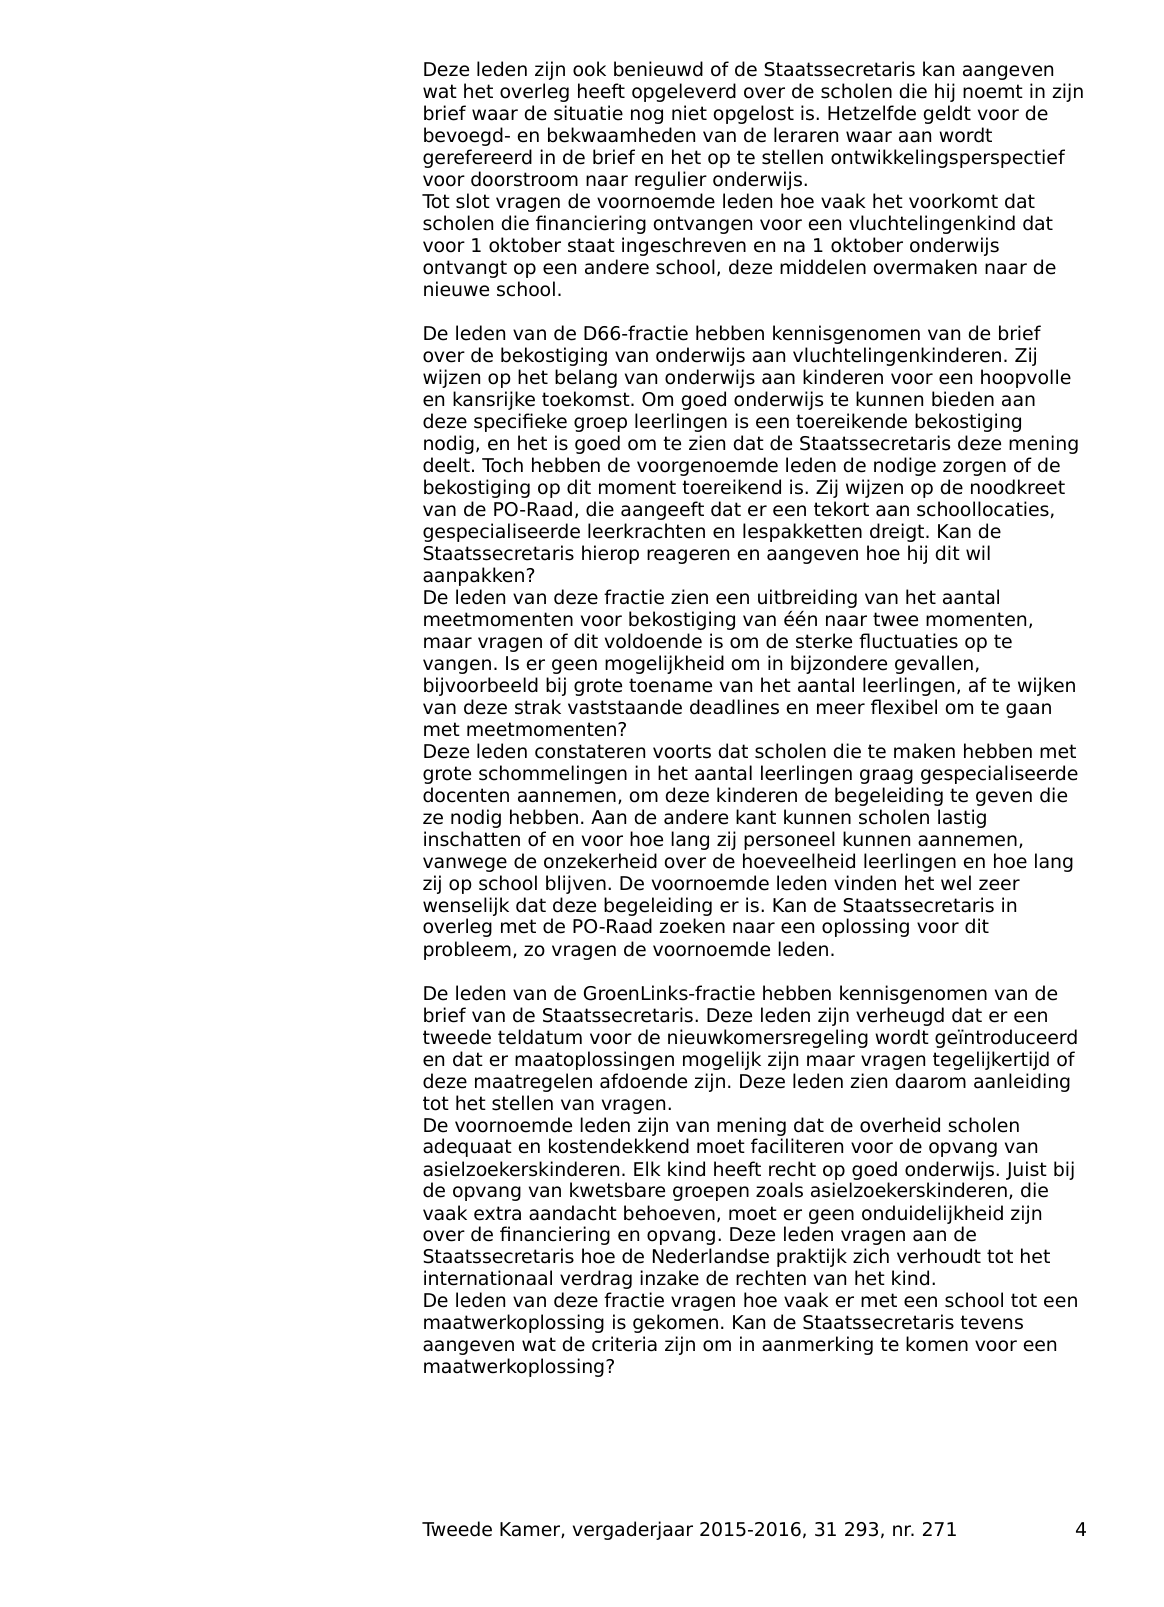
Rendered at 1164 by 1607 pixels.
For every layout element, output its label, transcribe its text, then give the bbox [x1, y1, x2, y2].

text De leden van deze fractie vragen hoe vaak er met een school tot een maatwerkoplossing is gekomen. Kan de Staatssecretaris tevens aangeven wat de criteria zijn om in aanmerking te komen voor een maatwerkoplossing? [422, 1290, 1087, 1378]
text De leden van de GroenLinks-fractie hebben kennisgenomen van de brief van de Staatssecretaris. Deze leden zijn verheugd dat er een tweede teldatum voor de nieuwkomersregeling wordt geïntroduceerd en dat er maatoplossingen mogelijk zijn maar vragen tegelijkertijd of deze maatregelen afdoende zijn. Deze leden zien daarom aanleiding tot het stellen van vragen. [422, 983, 1087, 1114]
text Tot slot vragen de voornoemde leden hoe vaak het voorkomt dat scholen die financiering ontvangen voor een vluchtelingenkind dat voor 1 oktober staat ingeschreven en na 1 oktober onderwijs ontvangt op een andere school, deze middelen overmaken naar de nieuwe school. [422, 191, 1087, 301]
text Deze leden zijn ook benieuwd of de Staatssecretaris kan aangeven wat het overleg heeft opgeleverd over de scholen die hij noemt in zijn brief waar de situatie nog niet opgelost is. Hetzelfde geldt voor de bevoegd- en bekwaamheden van de leraren waar aan wordt gerefereerd in de brief en het op te stellen ontwikkelingsperspectief voor doorstroom naar regulier onderwijs. [422, 59, 1087, 191]
text Deze leden constateren voorts dat scholen die te maken hebben met grote schommelingen in het aantal leerlingen graag gespecialiseerde docenten aannemen, om deze kinderen de begeleiding te geven die ze nodig hebben. Aan de andere kant kunnen scholen lastig inschatten of en voor hoe lang zij personeel kunnen aannemen, vanwege de onzekerheid over de hoeveelheid leerlingen en hoe lang zij op school blijven. De voornoemde leden vinden het wel zeer wenselijk dat deze begeleiding er is. Kan de Staatssecretaris in overleg met de PO-Raad zoeken naar een oplossing voor dit probleem, zo vragen de voornoemde leden. [422, 741, 1087, 960]
text De leden van deze fractie zien een uitbreiding van het aantal meetmomenten voor bekostiging van één naar twee momenten, maar vragen of dit voldoende is om de sterke fluctuaties op te vangen. Is er geen mogelijkheid om in bijzondere gevallen, bijvoorbeeld bij grote toename van het aantal leerlingen, af te wijken van deze strak vaststaande deadlines en meer flexibel om te gaan met meetmomenten? [422, 587, 1087, 741]
text De voornoemde leden zijn van mening dat de overheid scholen adequaat en kostendekkend moet faciliteren voor de opvang van asielzoekerskinderen. Elk kind heeft recht op goed onderwijs. Juist bij de opvang van kwetsbare groepen zoals asielzoekerskinderen, die vaak extra aandacht behoeven, moet er geen onduidelijkheid zijn over de financiering en opvang. Deze leden vragen aan de Staatssecretaris hoe de Nederlandse praktijk zich verhoudt tot het internationaal verdrag inzake de rechten van het kind. [422, 1114, 1087, 1290]
text De leden van de D66-fractie hebben kennisgenomen van de brief over de bekostiging van onderwijs aan vluchtelingenkinderen. Zij wijzen op het belang van onderwijs aan kinderen voor een hoopvolle en kansrijke toekomst. Om goed onderwijs te kunnen bieden aan deze specifieke groep leerlingen is een toereikende bekostiging nodig, en het is goed om te zien dat de Staatssecretaris deze mening deelt. Toch hebben de voorgenoemde leden de nodige zorgen of de bekostiging op dit moment toereikend is. Zij wijzen op de noodkreet van de PO-Raad, die aangeeft dat er een tekort aan schoollocaties, gespecialiseerde leerkrachten en lespakketten dreigt. Kan de Staatssecretaris hierop reageren en aangeven hoe hij dit wil aanpakken? [422, 323, 1087, 587]
